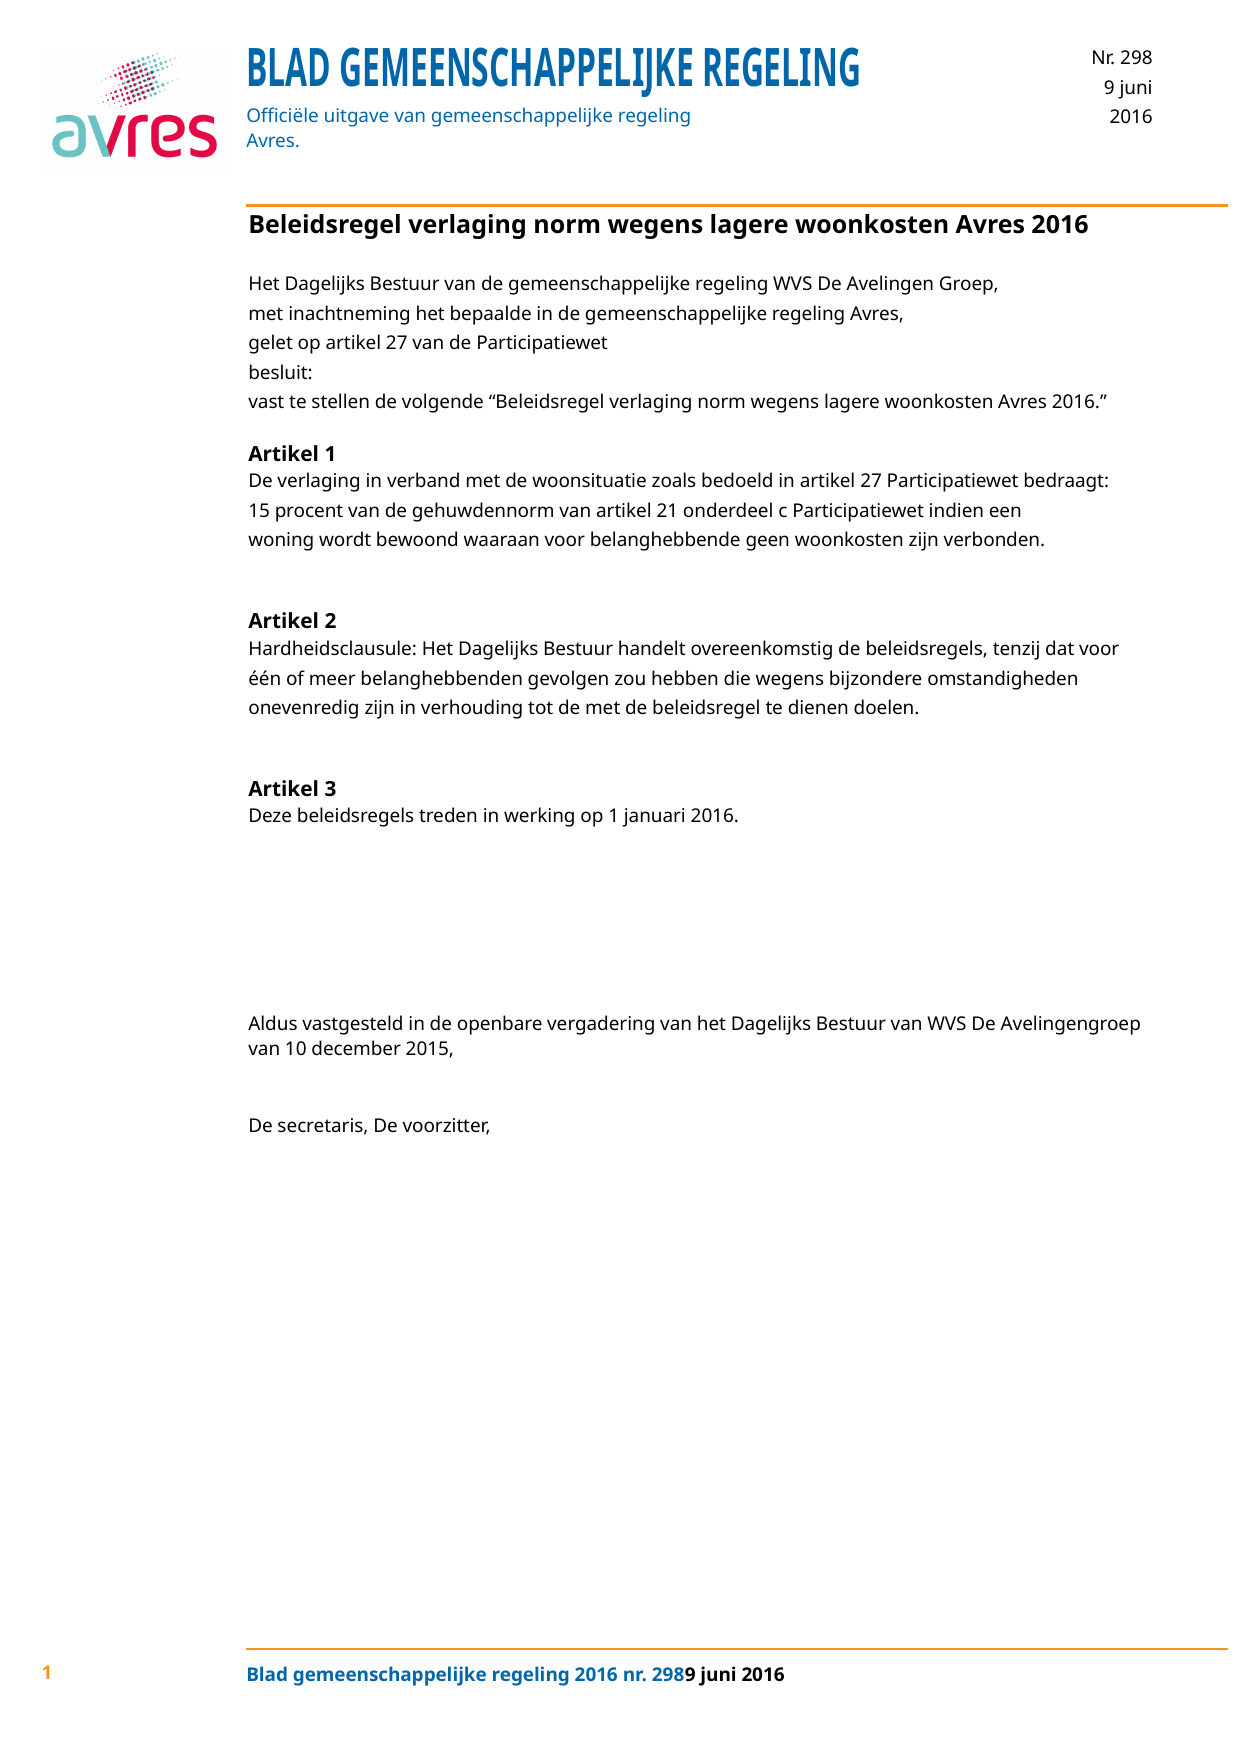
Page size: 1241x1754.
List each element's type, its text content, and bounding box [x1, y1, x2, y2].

text vast te stellen de volgende “Beleidsregel verlaging norm wegens lagere woonkosten Avres 2016.” [248, 389, 1152, 414]
text Artikel 2 [248, 607, 1152, 635]
text Artikel 1 [248, 439, 1152, 467]
text gelet op artikel 27 van de Participatiewet [248, 329, 1152, 355]
picture [41, 47, 231, 172]
text De secretaris, De voorzitter, [248, 1113, 1152, 1138]
text Deze beleidsregels treden in werking op 1 januari 2016. [248, 803, 1152, 828]
text Beleidsregel verlaging norm wegens lagere woonkosten Avres 2016 [248, 207, 1152, 241]
text Artikel 3 [248, 774, 1152, 803]
text woning wordt bewoond waaraan voor belanghebbende geen woonkosten zijn verbonden. [248, 527, 1152, 552]
text met inachtneming het bepaalde in de gemeenschappelijke regeling Avres, [248, 300, 1152, 326]
text Aldus vastgesteld in de openbare vergadering van het Dagelijks Bestuur van WVS De Avelingengroep van 10 december 2015, [248, 1010, 1152, 1061]
text Het Dagelijks Bestuur van de gemeenschappelijke regeling WVS De Avelingen Groep, [248, 270, 1152, 296]
text besluit: [248, 359, 1152, 385]
text 15 procent van de gehuwdennorm van artikel 21 onderdeel c Participatiewet indien een [248, 497, 1152, 523]
text Hardheidsclausule: Het Dagelijks Bestuur handelt overeenkomstig de beleidsregels, tenzij dat voor één of meer belanghebbenden gevolgen zou hebben die wegens bijzondere omstandigheden onevenredig zijn in verhouding tot de met de beleidsregel te dienen doelen. [248, 635, 1152, 720]
text De verlaging in verband met de woonsituatie zoals bedoeld in artikel 27 Participatiewet bedraagt: [248, 467, 1152, 493]
